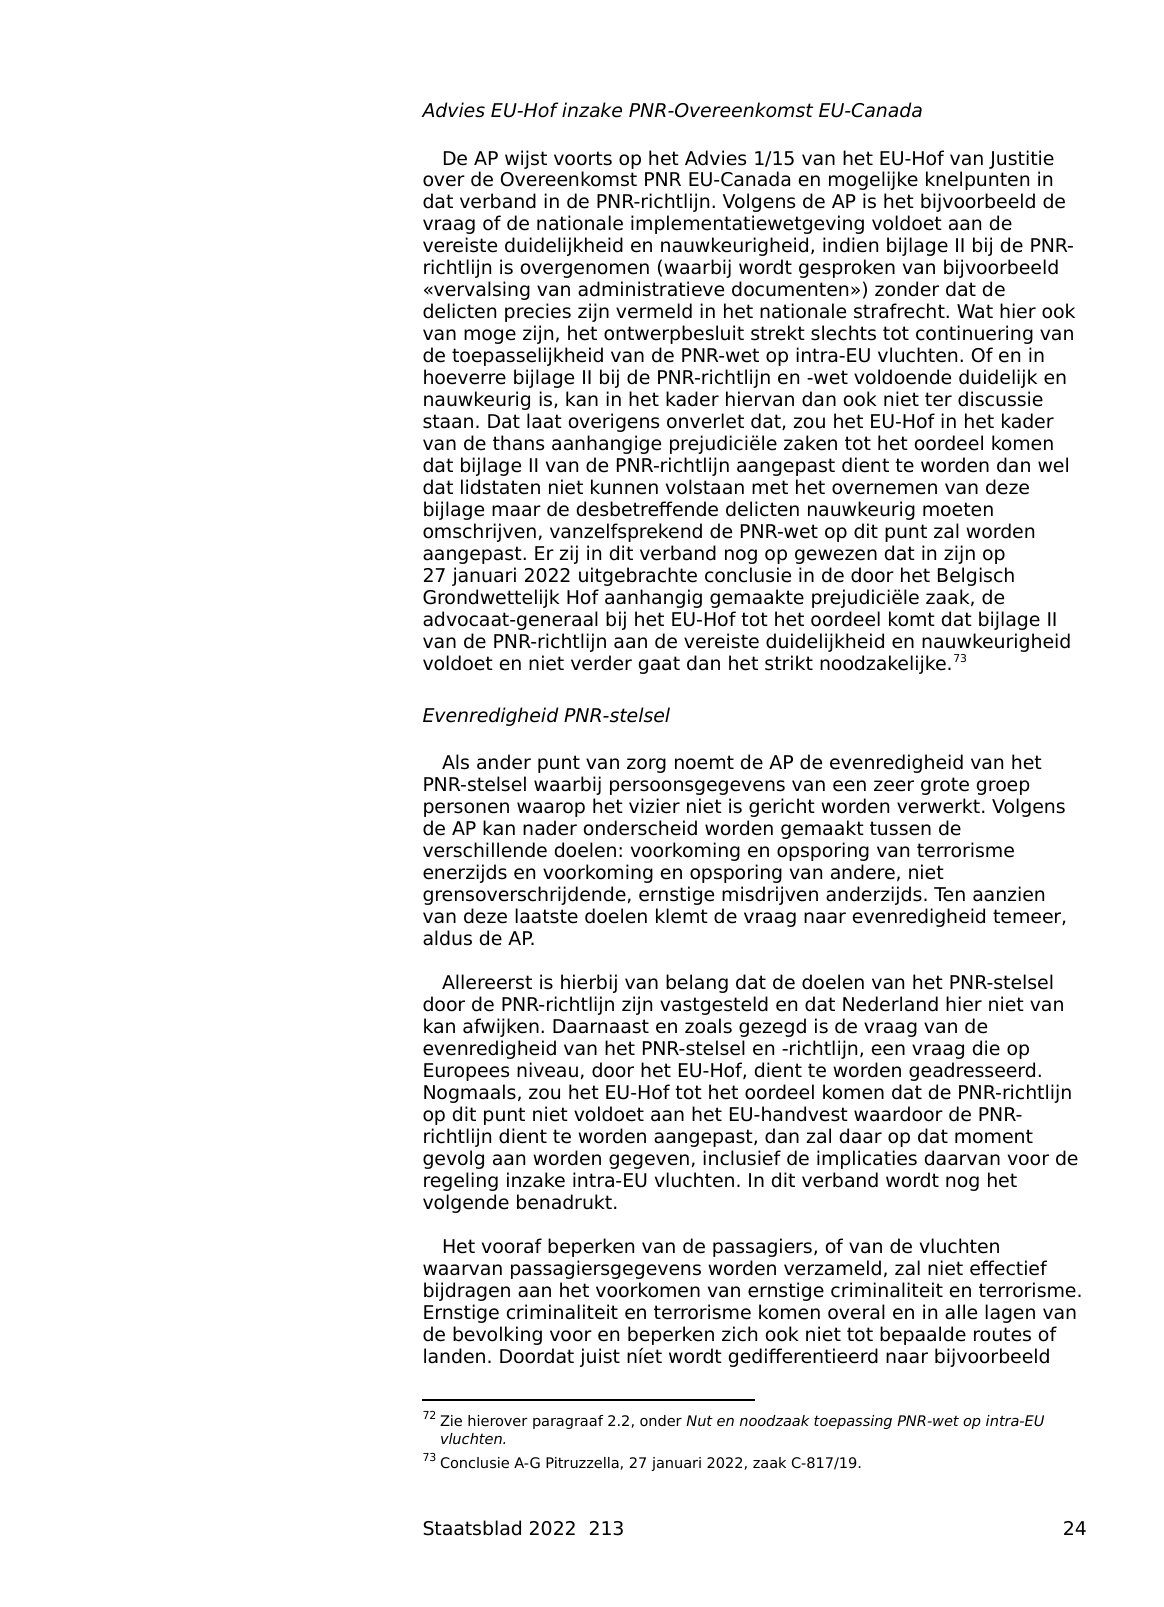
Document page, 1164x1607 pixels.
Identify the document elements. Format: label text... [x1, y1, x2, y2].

text Conclusie A-G Pitruzzella, 27 januari 2022, zaak C-817/19. [422, 1451, 1087, 1473]
subtitle Evenredigheid PNR-stelsel [422, 705, 1087, 727]
text De AP wijst voorts op het Advies 1/15 van het EU-Hof van Justitie over de Overeenkomst PNR EU-Canada en mogelijke knelpunten in dat verband in de PNR-richtlijn. Volgens de AP is het bijvoorbeeld de vraag of de nationale implementatiewetgeving voldoet aan de vereiste duidelijkheid en nauwkeurigheid, indien bijlage II bij de PNR-richtlijn is overgenomen (waarbij wordt gesproken van bijvoorbeeld «vervalsing van administratieve documenten») zonder dat de delicten precies zijn vermeld in het nationale strafrecht. Wat hier ook van moge zijn, het ontwerpbesluit strekt slechts tot continuering van de toepasselijkheid van de PNR-wet op intra-EU vluchten. Of en in hoeverre bijlage II bij de PNR-richtlijn en -wet voldoende duidelijk en nauwkeurig is, kan in het kader hiervan dan ook niet ter discussie staan. Dat laat overigens onverlet dat, zou het EU-Hof in het kader van de thans aanhangige prejudiciële zaken tot het oordeel komen dat bijlage II van de PNR-richtlijn aangepast dient te worden dan wel dat lidstaten niet kunnen volstaan met het overnemen van deze bijlage maar de desbetreffende delicten nauwkeurig moeten omschrijven, vanzelfsprekend de PNR-wet op dit punt zal worden aangepast. Er zij in dit verband nog op gewezen dat in zijn op 27 januari 2022 uitgebrachte conclusie in de door het Belgisch Grondwettelijk Hof aanhangig gemaakte prejudiciële zaak, de advocaat-generaal bij het EU-Hof tot het oordeel komt dat bijlage II van de PNR-richtlijn aan de vereiste duidelijkheid en nauwkeurigheid voldoet en niet verder gaat dan het strikt noodzakelijke. [422, 147, 1087, 675]
text Als ander punt van zorg noemt de AP de evenredigheid van het PNR-stelsel waarbij persoonsgegevens van een zeer grote groep personen waarop het vizier niet is gericht worden verwerkt. Volgens de AP kan nader onderscheid worden gemaakt tussen de verschillende doelen: voorkoming en opsporing van terrorisme enerzijds en voorkoming en opsporing van andere, niet grensoverschrijdende, ernstige misdrijven anderzijds. Ten aanzien van deze laatste doelen klemt de vraag naar evenredigheid temeer, aldus de AP. [422, 752, 1087, 950]
text Zie hierover paragraaf 2.2, onder Nut en noodzaak toepassing PNR-wet op intra-EU vluchten. [422, 1409, 1087, 1448]
text Het vooraf beperken van de passagiers, of van de vluchten waarvan passagiersgegevens worden verzameld, zal niet effectief bijdragen aan het voorkomen van ernstige criminaliteit en terrorisme. Ernstige criminaliteit en terrorisme komen overal en in alle lagen van de bevolking voor en beperken zich ook niet tot bepaalde routes of landen. Doordat juist níet wordt gedifferentieerd naar bijvoorbeeld [422, 1236, 1087, 1368]
text Allereerst is hierbij van belang dat de doelen van het PNR-stelsel door de PNR-richtlijn zijn vastgesteld en dat Nederland hier niet van kan afwijken. Daarnaast en zoals gezegd is de vraag van de evenredigheid van het PNR-stelsel en -richtlijn, een vraag die op Europees niveau, door het EU-Hof, dient te worden geadresseerd. Nogmaals, zou het EU-Hof tot het oordeel komen dat de PNR-richtlijn op dit punt niet voldoet aan het EU-handvest waardoor de PNR-richtlijn dient te worden aangepast, dan zal daar op dat moment gevolg aan worden gegeven, inclusief de implicaties daarvan voor de regeling inzake intra-EU vluchten. In dit verband wordt nog het volgende benadrukt. [422, 972, 1087, 1214]
subtitle Advies EU-Hof inzake PNR-Overeenkomst EU-Canada [422, 100, 1087, 122]
